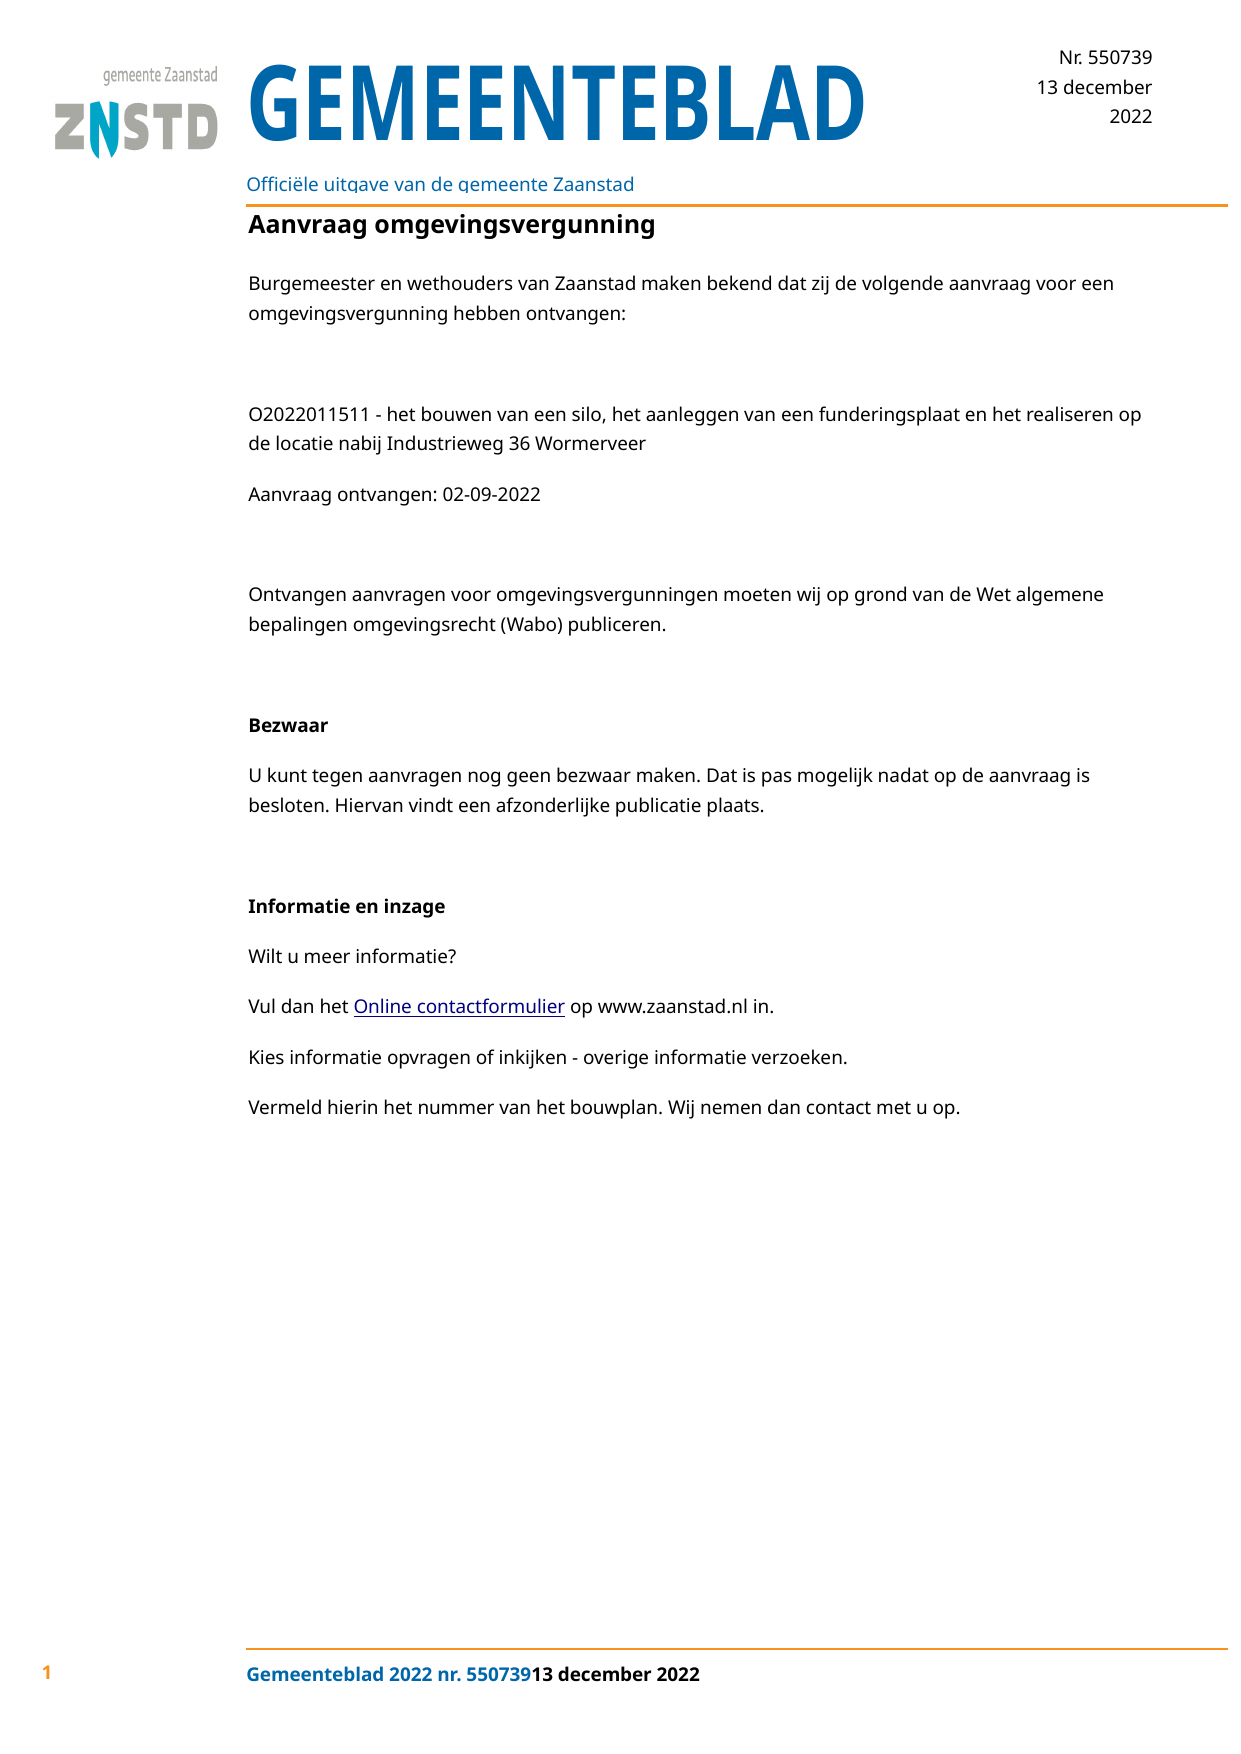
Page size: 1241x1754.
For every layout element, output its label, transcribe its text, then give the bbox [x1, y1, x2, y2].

text O2022011511 - het bouwen van een silo, het aanleggen van een funderingsplaat en het realiseren op de locatie nabij Industrieweg 36 Wormerveer [248, 401, 1152, 456]
text Informatie en inzage [248, 893, 1152, 918]
text U kunt tegen aanvragen nog geen bezwaar maken. Dat is pas mogelijk nadat op de aanvraag is besloten. Hiervan vindt een afzonderlijke publicatie plaats. [248, 762, 1152, 818]
picture [41, 47, 231, 172]
text Wilt u meer informatie? [248, 943, 1152, 969]
text Bezwaar [248, 712, 1152, 738]
text Burgemeester en wethouders van Zaanstad maken bekend dat zij de volgende aanvraag voor een omgevingsvergunning hebben ontvangen: [248, 270, 1152, 326]
text Vul dan het Online contactformulier op www.zaanstad.nl in. [248, 994, 1152, 1019]
text Vermeld hierin het nummer van het bouwplan. Wij nemen dan contact met u op. [248, 1094, 1152, 1120]
text Kies informatie opvragen of inkijken - overige informatie verzoeken. [248, 1044, 1152, 1070]
text Ontvangen aanvragen voor omgevingsvergunningen moeten wij op grond van de Wet algemene bepalingen omgevingsrecht (Wabo) publiceren. [248, 582, 1152, 637]
text Aanvraag omgevingsvergunning [248, 207, 1152, 241]
text Aanvraag ontvangen: 02-09-2022 [248, 481, 1152, 506]
